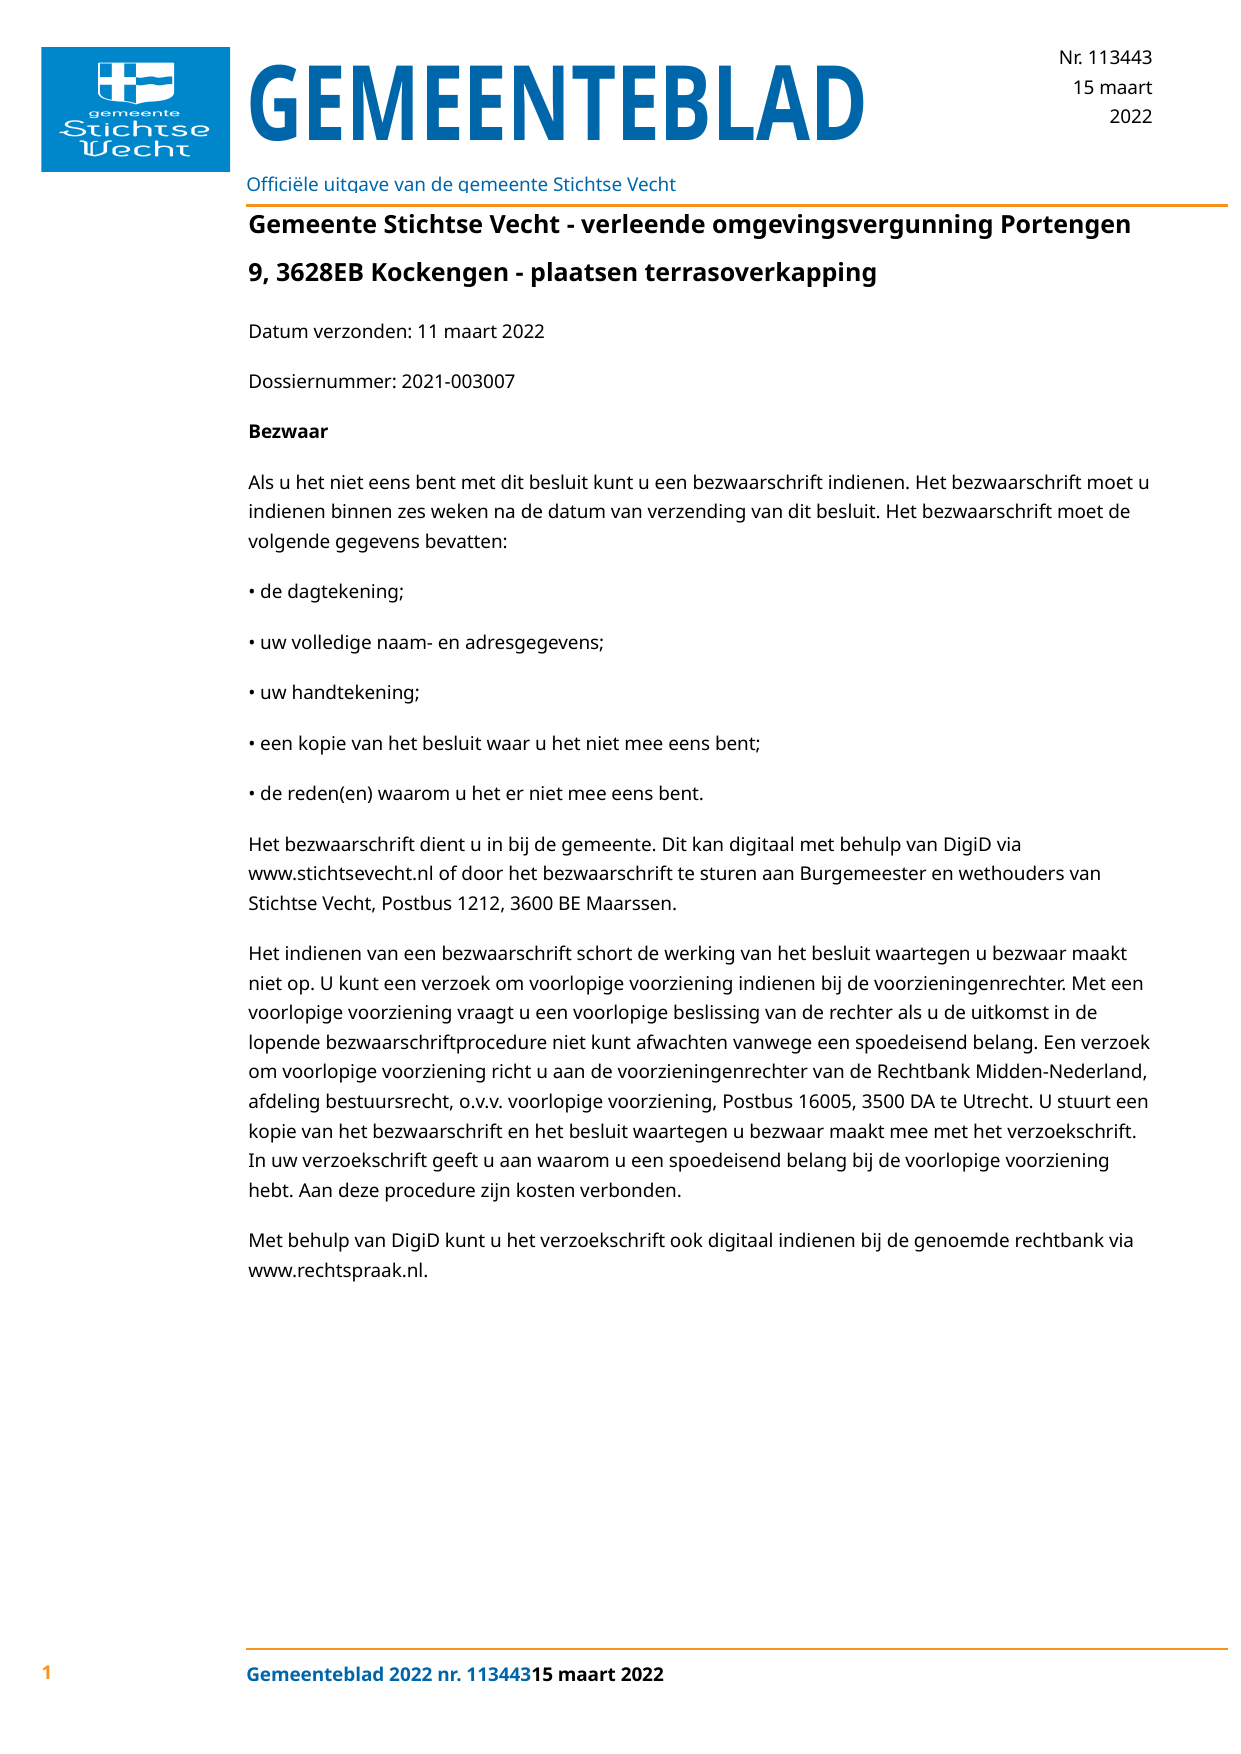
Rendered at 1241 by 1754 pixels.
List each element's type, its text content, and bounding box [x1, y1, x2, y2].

text Het indienen van een bezwaarschrift schort de werking van het besluit waartegen u bezwaar maakt niet op. U kunt een verzoek om voorlopige voorziening indienen bij de voorzieningenrechter. Met een voorlopige voorziening vraagt u een voorlopige beslissing van de rechter als u de uitkomst in de lopende bezwaarschriftprocedure niet kunt afwachten vanwege een spoedeisend belang. Een verzoek om voorlopige voorziening richt u aan de voorzieningenrechter van de Rechtbank Midden-Nederland, afdeling bestuursrecht, o.v.v. voorlopige voorziening, Postbus 16005, 3500 DA te Utrecht. U stuurt een kopie van het bezwaarschrift en het besluit waartegen u bezwaar maakt mee met het verzoekschrift. In uw verzoekschrift geeft u aan waarom u een spoedeisend belang bij de voorlopige voorziening hebt. Aan deze procedure zijn kosten verbonden. [248, 940, 1152, 1203]
text Het bezwaarschrift dient u in bij de gemeente. Dit kan digitaal met behulp van DigiD via www.stichtsevecht.nl of door het bezwaarschrift te sturen aan Burgemeester en wethouders van Stichtse Vecht, Postbus 1212, 3600 BE Maarssen. [248, 831, 1152, 916]
text • uw volledige naam- en adresgegevens; [248, 629, 1152, 655]
text Gemeente Stichtse Vecht - verleende omgevingsvergunning Portengen 9, 3628EB Kockengen - plaatsen terrasoverkapping [248, 207, 1152, 288]
text • de dagtekening; [248, 579, 1152, 604]
text • uw handtekening; [248, 679, 1152, 705]
text Als u het niet eens bent met dit besluit kunt u een bezwaarschrift indienen. Het bezwaarschrift moet u indienen binnen zes weken na de datum van verzending van dit besluit. Het bezwaarschrift moet de volgende gegevens bevatten: [248, 469, 1152, 554]
text • een kopie van het besluit waar u het niet mee eens bent; [248, 730, 1152, 756]
picture [99, 63, 135, 101]
text Met behulp van DigiD kunt u het verzoekschrift ook digitaal indienen bij de genoemde rechtbank via www.rechtspraak.nl. [248, 1227, 1152, 1283]
text Datum verzonden: 11 maart 2022 [248, 318, 1152, 344]
picture [137, 63, 174, 103]
text Dossiernummer: 2021-003007 [248, 368, 1152, 394]
text • de reden(en) waarom u het er niet mee eens bent. [248, 780, 1152, 806]
text Bezwaar [248, 419, 1152, 444]
